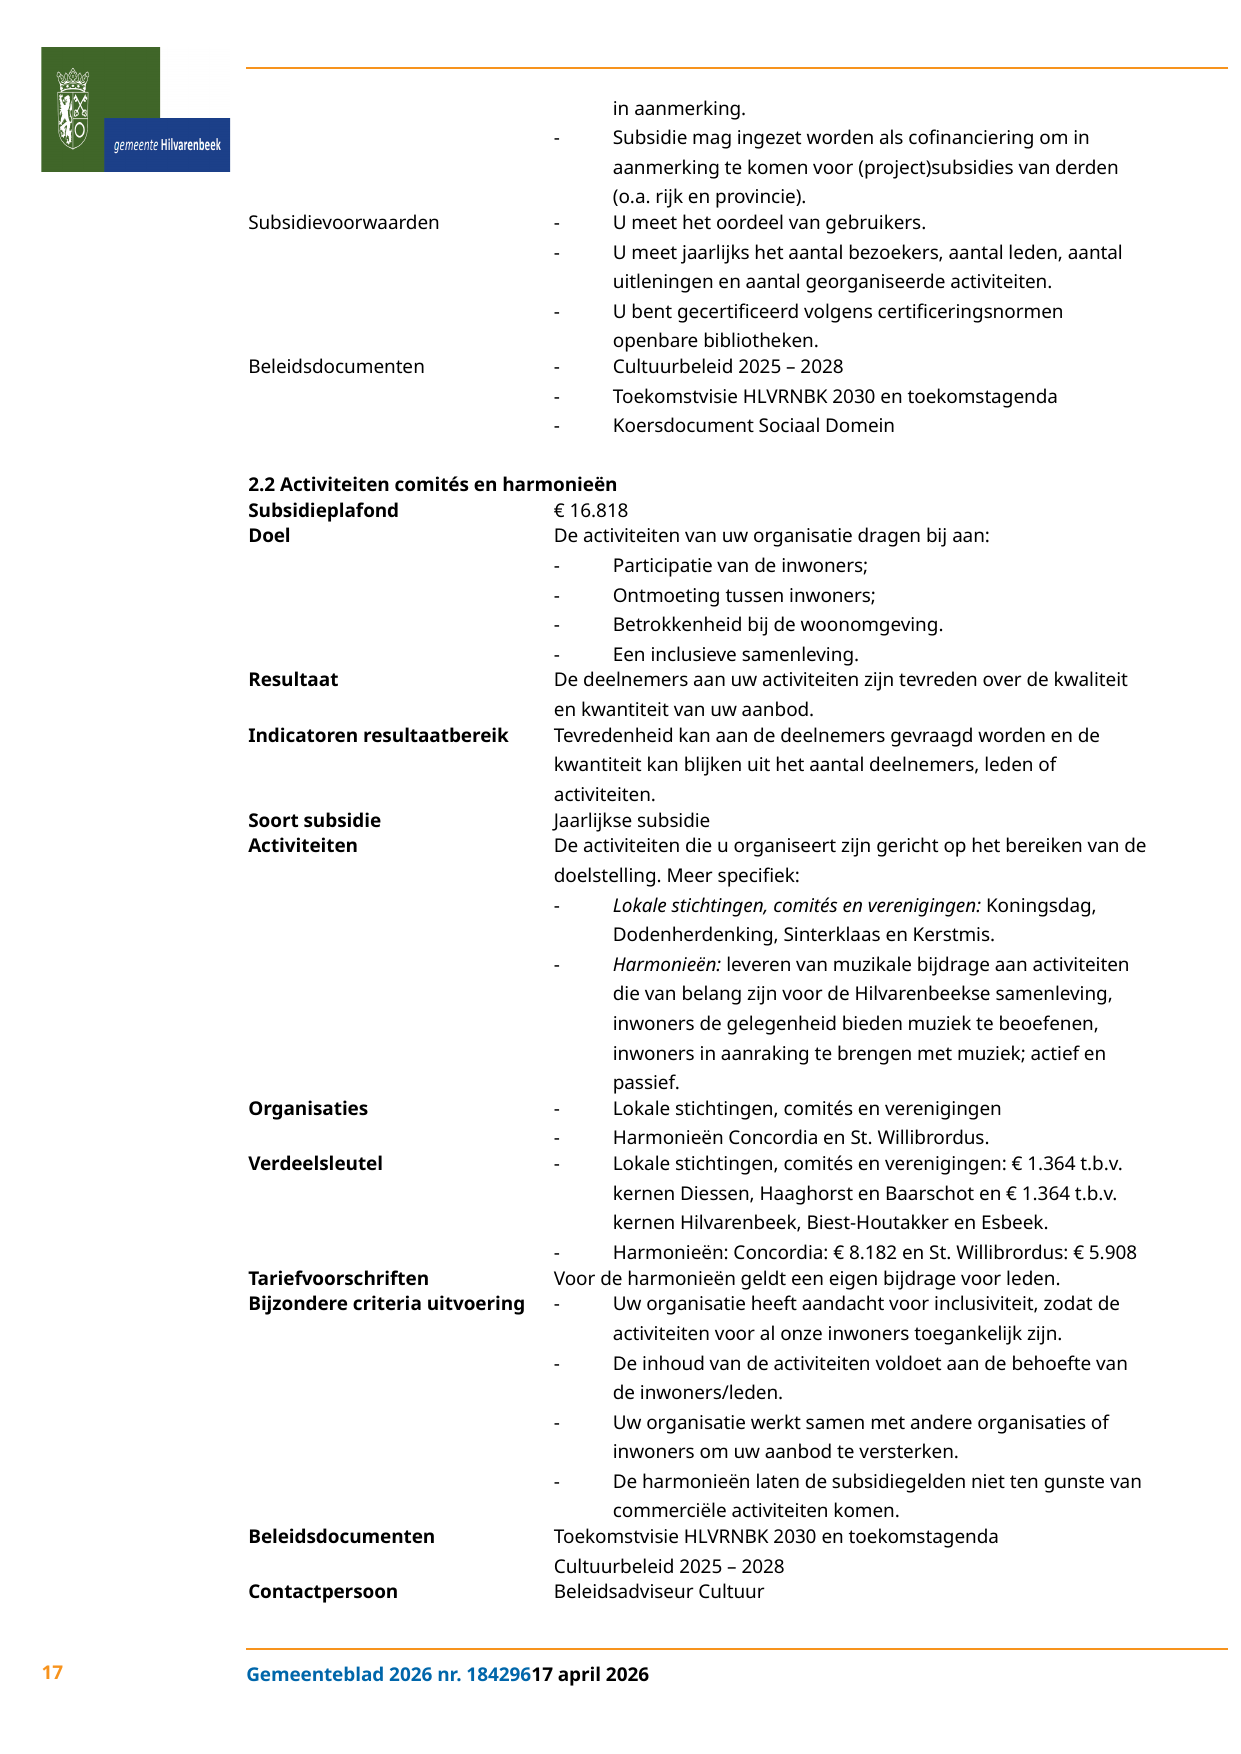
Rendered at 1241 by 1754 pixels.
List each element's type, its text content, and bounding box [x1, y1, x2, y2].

table_cell Jaarlijkse subsidie [554, 807, 1152, 833]
table_cell Tariefvoorschriften [248, 1265, 554, 1291]
table_cell Bijzondere criteria uitvoering [248, 1291, 554, 1523]
table_cell Organisaties [248, 1095, 554, 1150]
table_cell Beleidsdocumenten [248, 1523, 554, 1579]
table_cell De activiteiten van uw organisatie dragen bij aan: Participatie van de inwoners; Ontmoeting tussen inwoners; Betrokkenheid bij de woonomgeving. Een inclusieve samenleving. [554, 523, 1152, 667]
table_cell Lokale stichtingen, comités en verenigingen: € 1.364 t.b.v. kernen Diessen, Haaghorst en Baarschot en € 1.364 t.b.v. kernen Hilvarenbeek, Biest-Houtakker en Esbeek. Harmonieën: Concordia: € 8.182 en St. Willibrordus: € 5.908 [554, 1150, 1152, 1265]
table_cell Uw organisatie heeft aandacht voor inclusiviteit, zodat de activiteiten voor al onze inwoners toegankelijk zijn. De inhoud van de activiteiten voldoet aan de behoefte van de inwoners/leden. Uw organisatie werkt samen met andere organisaties of inwoners om uw aanbod te versterken. De harmonieën laten de subsidiegelden niet ten gunste van commerciële activiteiten komen. [554, 1291, 1152, 1523]
table_cell Lokale stichtingen, comités en verenigingen Harmonieën Concordia en St. Willibrordus. [554, 1095, 1152, 1150]
table_header € 16.818 [554, 497, 1152, 523]
table_header Subsidieplafond [248, 497, 554, 523]
table_cell Subsidievoorwaarden [248, 209, 554, 353]
table_cell Activiteiten [248, 833, 554, 1095]
table_cell [248, 95, 554, 209]
table_cell Voor de harmonieën geldt een eigen bijdrage voor leden. [554, 1265, 1152, 1291]
table_cell Tevredenheid kan aan de deelnemers gevraagd worden en de kwantiteit kan blijken uit het aantal deelnemers, leden of activiteiten. [554, 722, 1152, 807]
table_cell Cultuurbeleid 2025 – 2028 Toekomstvisie HLVRNBK 2030 en toekomstagenda Koersdocument Sociaal Domein [554, 353, 1152, 438]
table_cell Soort subsidie [248, 807, 554, 833]
table_cell Doel [248, 523, 554, 667]
table_cell Toekomstvisie HLVRNBK 2030 en toekomstagenda Cultuurbeleid 2025 – 2028 [554, 1523, 1152, 1579]
table_cell De activiteiten die u organiseert zijn gericht op het bereiken van de doelstelling. Meer specifiek: Lokale stichtingen, comités en verenigingen: Koningsdag, Dodenherdenking, Sinterklaas en Kerstmis. Harmonieën: leveren van muzikale bijdrage aan activiteiten die van belang zijn voor de Hilvarenbeekse samenleving, inwoners de gelegenheid bieden muziek te beoefenen, inwoners in aanraking te brengen met muziek; actief en passief. [554, 833, 1152, 1095]
table_cell U meet het oordeel van gebruikers. U meet jaarlijks het aantal bezoekers, aantal leden, aantal uitleningen en aantal georganiseerde activiteiten. U bent gecertificeerd volgens certificeringsnormen openbare bibliotheken. [554, 209, 1152, 353]
picture [41, 47, 231, 172]
table_cell in aanmerking. Subsidie mag ingezet worden als cofinanciering om in aanmerking te komen voor (project)subsidies van derden (o.a. rijk en provincie). [554, 95, 1152, 209]
text 2.2 Activiteiten comités en harmonieën [248, 471, 1152, 497]
table_cell Beleidsdocumenten [248, 353, 554, 438]
table_cell De deelnemers aan uw activiteiten zijn tevreden over de kwaliteit en kwantiteit van uw aanbod. [554, 667, 1152, 722]
table_cell Resultaat [248, 667, 554, 722]
table_cell Indicatoren resultaatbereik [248, 722, 554, 807]
table_cell Verdeelsleutel [248, 1150, 554, 1265]
